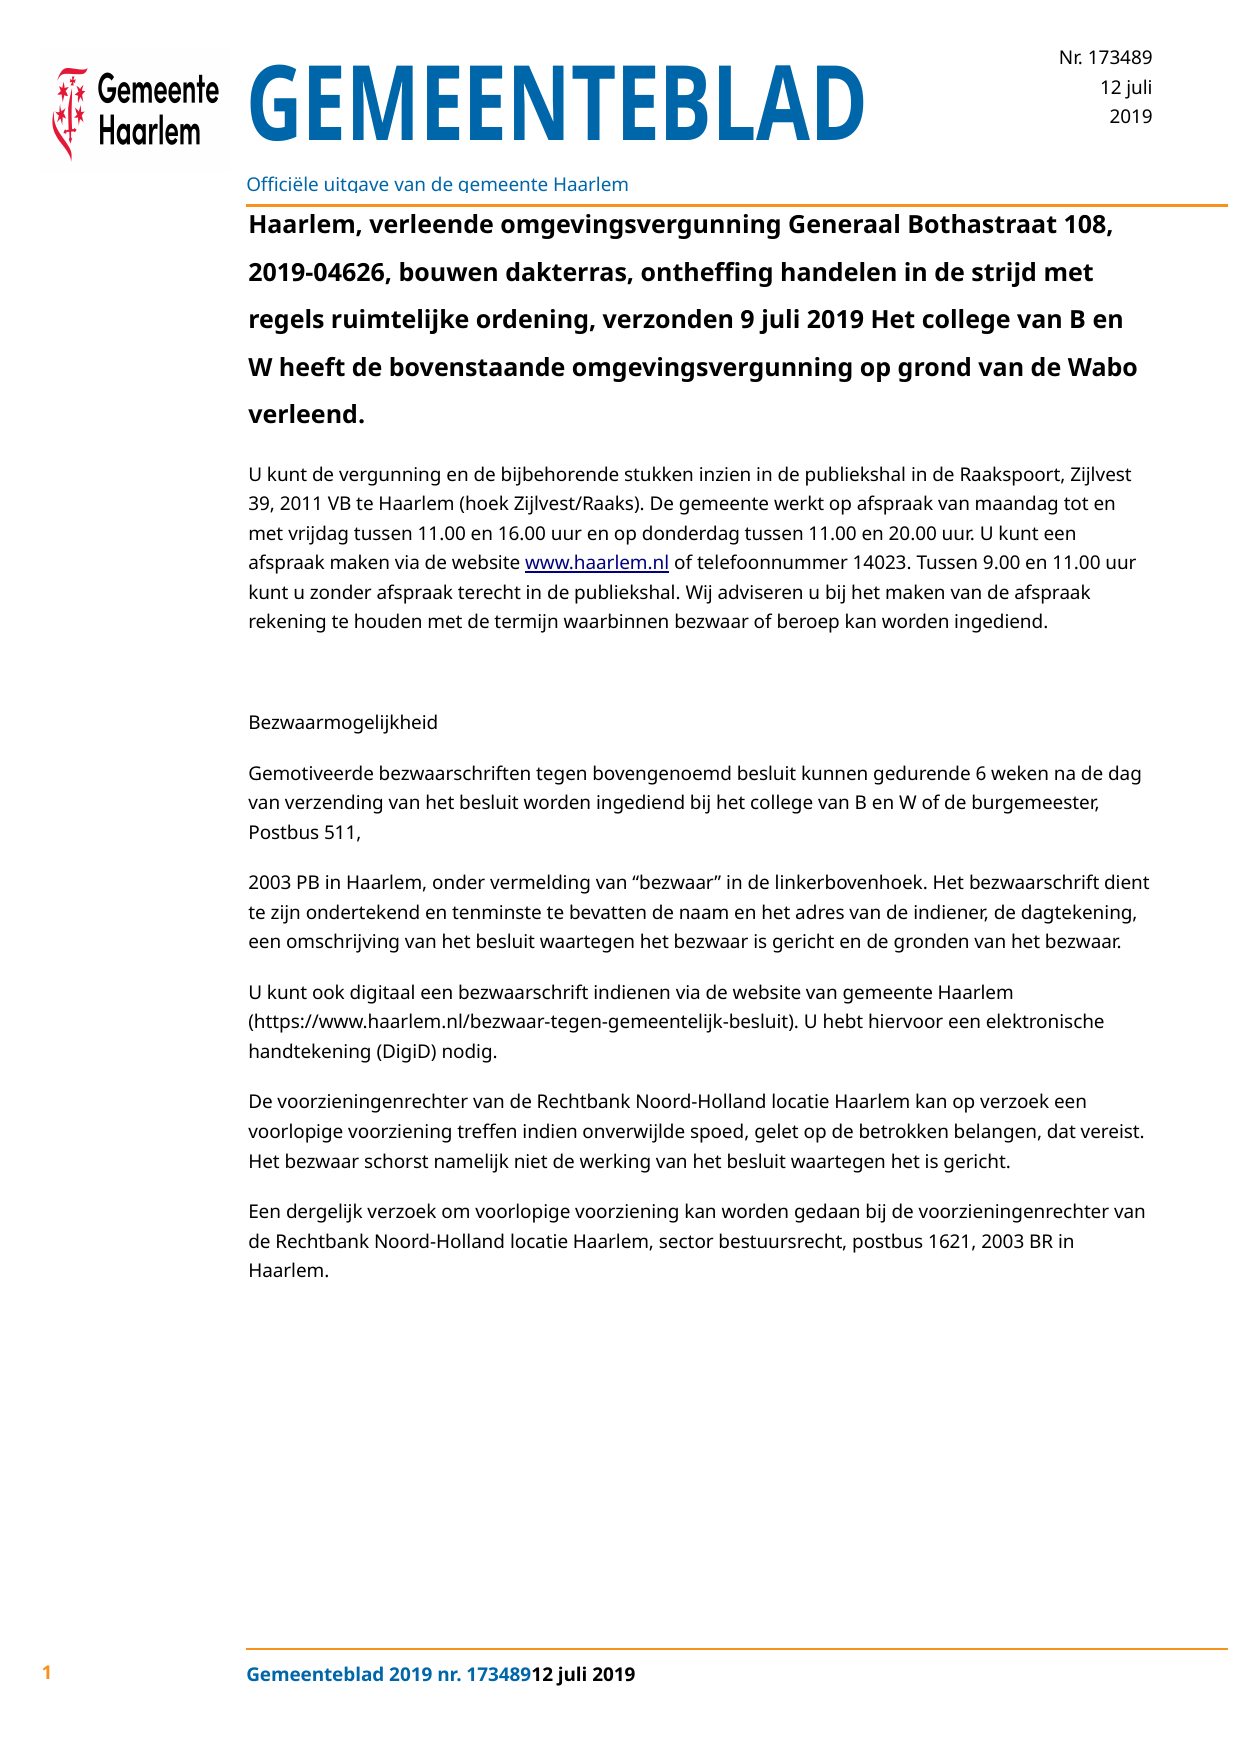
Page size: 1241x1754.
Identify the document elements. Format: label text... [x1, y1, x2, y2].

text 2003 PB in Haarlem, onder vermelding van “bezwaar” in de linkerbovenhoek. Het bezwaarschrift dient te zijn ondertekend en tenminste te bevatten de naam en het adres van de indiener, de dagtekening, een omschrijving van het besluit waartegen het bezwaar is gericht en de gronden van het bezwaar. [248, 869, 1152, 954]
text Haarlem, verleende omgevingsvergunning Generaal Bothastraat 108, 2019-04626, bouwen dakterras, ontheffing handelen in de strijd met regels ruimtelijke ordening, verzonden 9 juli 2019 Het college van B en W heeft de bovenstaande omgevingsvergunning op grond van de Wabo verleend. [248, 207, 1152, 431]
text Gemotiveerde bezwaarschriften tegen bovengenoemd besluit kunnen gedurende 6 weken na de dag van verzending van het besluit worden ingediend bij het college van B en W of de burgemeester, Postbus 511, [248, 760, 1152, 845]
picture [41, 47, 231, 172]
text Bezwaarmogelijkheid [248, 709, 1152, 735]
text De voorzieningenrechter van de Rechtbank Noord-Holland locatie Haarlem kan op verzoek een voorlopige voorziening treffen indien onverwijlde spoed, gelet op de betrokken belangen, dat vereist. Het bezwaar schorst namelijk niet de werking van het besluit waartegen het is gericht. [248, 1089, 1152, 1173]
text Een dergelijk verzoek om voorlopige voorziening kan worden gedaan bij de voorzieningenrechter van de Rechtbank Noord-Holland locatie Haarlem, sector bestuursrecht, postbus 1621, 2003 BR in Haarlem. [248, 1198, 1152, 1283]
text U kunt ook digitaal een bezwaarschrift indienen via de website van gemeente Haarlem (https://www.haarlem.nl/bezwaar-tegen-gemeentelijk-besluit). U hebt hiervoor een elektronische handtekening (DigiD) nodig. [248, 979, 1152, 1064]
text U kunt de vergunning en de bijbehorende stukken inzien in de publiekshal in de Raakspoort, Zijlvest 39, 2011 VB te Haarlem (hoek Zijlvest/Raaks). De gemeente werkt op afspraak van maandag tot en met vrijdag tussen 11.00 en 16.00 uur en op donderdag tussen 11.00 en 20.00 uur. U kunt een afspraak maken via de website www.haarlem.nl of telefoonnummer 14023. Tussen 9.00 en 11.00 uur kunt u zonder afspraak terecht in de publiekshal. Wij adviseren u bij het maken van de afspraak rekening te houden met de termijn waarbinnen bezwaar of beroep kan worden ingediend. [248, 461, 1152, 634]
